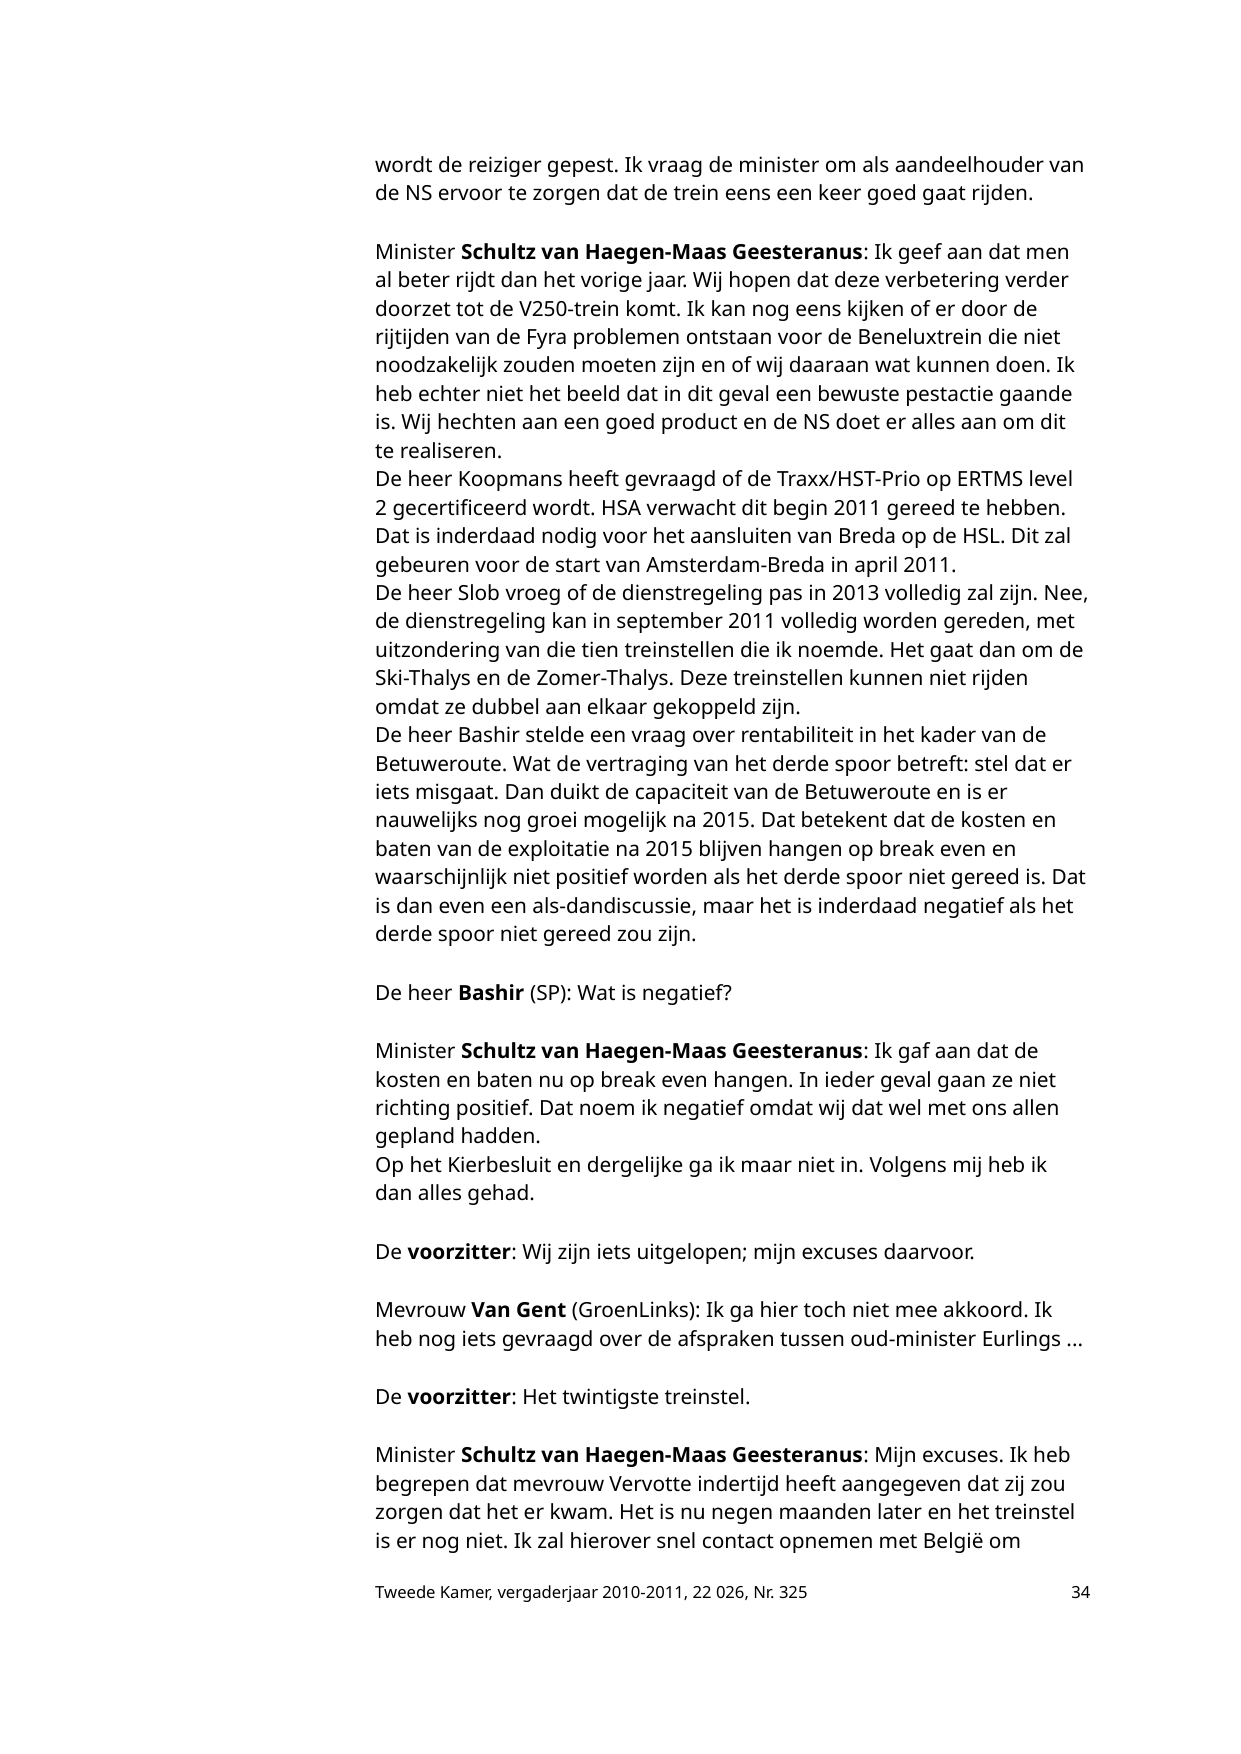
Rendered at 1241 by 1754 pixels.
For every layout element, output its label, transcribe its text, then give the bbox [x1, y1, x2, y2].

text De voorzitter: Het twintigste treinstel. [375, 1382, 1090, 1411]
text Op het Kierbesluit en dergelijke ga ik maar niet in. Volgens mij heb ik dan alles gehad. [375, 1150, 1090, 1207]
text wordt de reiziger gepest. Ik vraag de minister om als aandeelhouder van de NS ervoor te zorgen dat de trein eens een keer goed gaat rijden. [375, 150, 1090, 207]
text Minister Schultz van Haegen-Maas Geesteranus: Ik gaf aan dat de kosten en baten nu op break even hangen. In ieder geval gaan ze niet richting positief. Dat noem ik negatief omdat wij dat wel met ons allen gepland hadden. [375, 1036, 1090, 1150]
text De heer Slob vroeg of de dienstregeling pas in 2013 volledig zal zijn. Nee, de dienstregeling kan in september 2011 volledig worden gereden, met uitzondering van die tien treinstellen die ik noemde. Het gaat dan om de Ski-Thalys en de Zomer-Thalys. Deze treinstellen kunnen niet rijden omdat ze dubbel aan elkaar gekoppeld zijn. [375, 578, 1090, 720]
text Minister Schultz van Haegen-Maas Geesteranus: Mijn excuses. Ik heb begrepen dat mevrouw Vervotte indertijd heeft aangegeven dat zij zou zorgen dat het er kwam. Het is nu negen maanden later en het treinstel is er nog niet. Ik zal hierover snel contact opnemen met België om [375, 1441, 1090, 1554]
text De voorzitter: Wij zijn iets uitgelopen; mijn excuses daarvoor. [375, 1237, 1090, 1265]
text De heer Koopmans heeft gevraagd of de Traxx/HST-Prio op ERTMS level 2 gecertificeerd wordt. HSA verwacht dit begin 2011 gereed te hebben. Dat is inderdaad nodig voor het aansluiten van Breda op de HSL. Dit zal gebeuren voor de start van Amsterdam-Breda in april 2011. [375, 464, 1090, 578]
text De heer Bashir (SP): Wat is negatief? [375, 978, 1090, 1006]
text Minister Schultz van Haegen-Maas Geesteranus: Ik geef aan dat men al beter rijdt dan het vorige jaar. Wij hopen dat deze verbetering verder doorzet tot de V250-trein komt. Ik kan nog eens kijken of er door de rijtijden van de Fyra problemen ontstaan voor de Beneluxtrein die niet noodzakelijk zouden moeten zijn en of wij daaraan wat kunnen doen. Ik heb echter niet het beeld dat in dit geval een bewuste pestactie gaande is. Wij hechten aan een goed product en de NS doet er alles aan om dit te realiseren. [375, 237, 1090, 464]
text De heer Bashir stelde een vraag over rentabiliteit in het kader van de Betuweroute. Wat de vertraging van het derde spoor betreft: stel dat er iets misgaat. Dan duikt de capaciteit van de Betuweroute en is er nauwelijks nog groei mogelijk na 2015. Dat betekent dat de kosten en baten van de exploitatie na 2015 blijven hangen op break even en waarschijnlijk niet positief worden als het derde spoor niet gereed is. Dat is dan even een als-dandiscussie, maar het is inderdaad negatief als het derde spoor niet gereed zou zijn. [375, 720, 1090, 948]
text Mevrouw Van Gent (GroenLinks): Ik ga hier toch niet mee akkoord. Ik heb nog iets gevraagd over de afspraken tussen oud-minister Eurlings ... [375, 1295, 1090, 1352]
